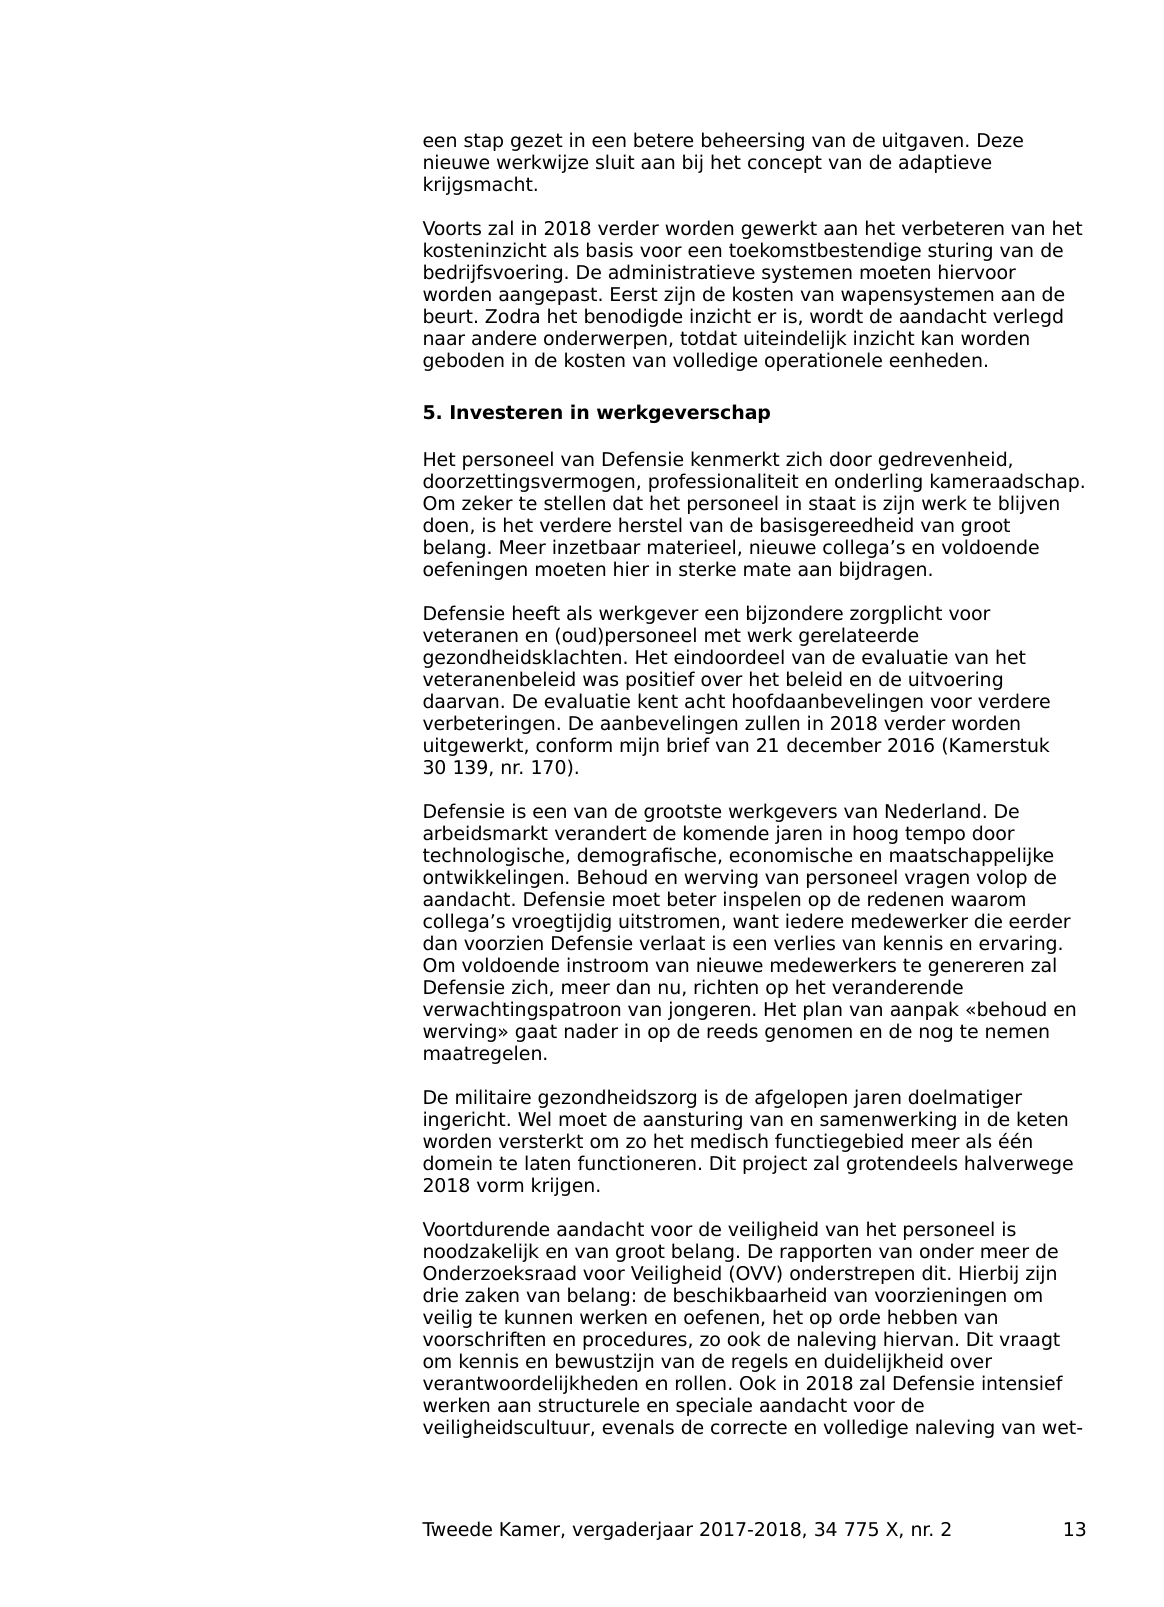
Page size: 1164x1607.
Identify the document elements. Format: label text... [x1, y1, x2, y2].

text Voorts zal in 2018 verder worden gewerkt aan het verbeteren van het kosteninzicht als basis voor een toekomstbestendige sturing van de bedrijfsvoering. De administratieve systemen moeten hiervoor worden aangepast. Eerst zijn de kosten van wapensystemen aan de beurt. Zodra het benodigde inzicht er is, wordt de aandacht verlegd naar andere onderwerpen, totdat uiteindelijk inzicht kan worden geboden in de kosten van volledige operationele eenheden. [422, 218, 1087, 372]
text Defensie heeft als werkgever een bijzondere zorgplicht voor veteranen en (oud)personeel met werk gerelateerde gezondheidsklachten. Het eindoordeel van de evaluatie van het veteranenbeleid was positief over het beleid en de uitvoering daarvan. De evaluatie kent acht hoofdaanbevelingen voor verdere verbeteringen. De aanbevelingen zullen in 2018 verder worden uitgewerkt, conform mijn brief van 21 december 2016 (Kamerstuk 30 139, nr. 170). [422, 603, 1087, 779]
text Voortdurende aandacht voor de veiligheid van het personeel is noodzakelijk en van groot belang. De rapporten van onder meer de Onderzoeksraad voor Veiligheid (OVV) onderstrepen dit. Hierbij zijn drie zaken van belang: de beschikbaarheid van voorzieningen om veilig te kunnen werken en oefenen, het op orde hebben van voorschriften en procedures, zo ook de naleving hiervan. Dit vraagt om kennis en bewustzijn van de regels en duidelijkheid over verantwoordelijkheden en rollen. Ook in 2018 zal Defensie intensief werken aan structurele en speciale aandacht voor de veiligheidscultuur, evenals de correcte en volledige naleving van wet- [422, 1219, 1087, 1439]
text een stap gezet in een betere beheersing van de uitgaven. Deze nieuwe werkwijze sluit aan bij het concept van de adaptieve krijgsmacht. [422, 130, 1087, 196]
subtitle 5. Investeren in werkgeverschap [422, 402, 1087, 424]
text Defensie is een van de grootste werkgevers van Nederland. De arbeidsmarkt verandert de komende jaren in hoog tempo door technologische, demografische, economische en maatschappelijke ontwikkelingen. Behoud en werving van personeel vragen volop de aandacht. Defensie moet beter inspelen op de redenen waarom collega’s vroegtijdig uitstromen, want iedere medewerker die eerder dan voorzien Defensie verlaat is een verlies van kennis en ervaring. Om voldoende instroom van nieuwe medewerkers te genereren zal Defensie zich, meer dan nu, richten op het veranderende verwachtingspatroon van jongeren. Het plan van aanpak «behoud en werving» gaat nader in op de reeds genomen en de nog te nemen maatregelen. [422, 801, 1087, 1065]
text De militaire gezondheidszorg is de afgelopen jaren doelmatiger ingericht. Wel moet de aansturing van en samenwerking in de keten worden versterkt om zo het medisch functiegebied meer als één domein te laten functioneren. Dit project zal grotendeels halverwege 2018 vorm krijgen. [422, 1087, 1087, 1197]
text Het personeel van Defensie kenmerkt zich door gedrevenheid, doorzettingsvermogen, professionaliteit en onderling kameraadschap. Om zeker te stellen dat het personeel in staat is zijn werk te blijven doen, is het verdere herstel van de basisgereedheid van groot belang. Meer inzetbaar materieel, nieuwe collega’s en voldoende oefeningen moeten hier in sterke mate aan bijdragen. [422, 449, 1087, 581]
